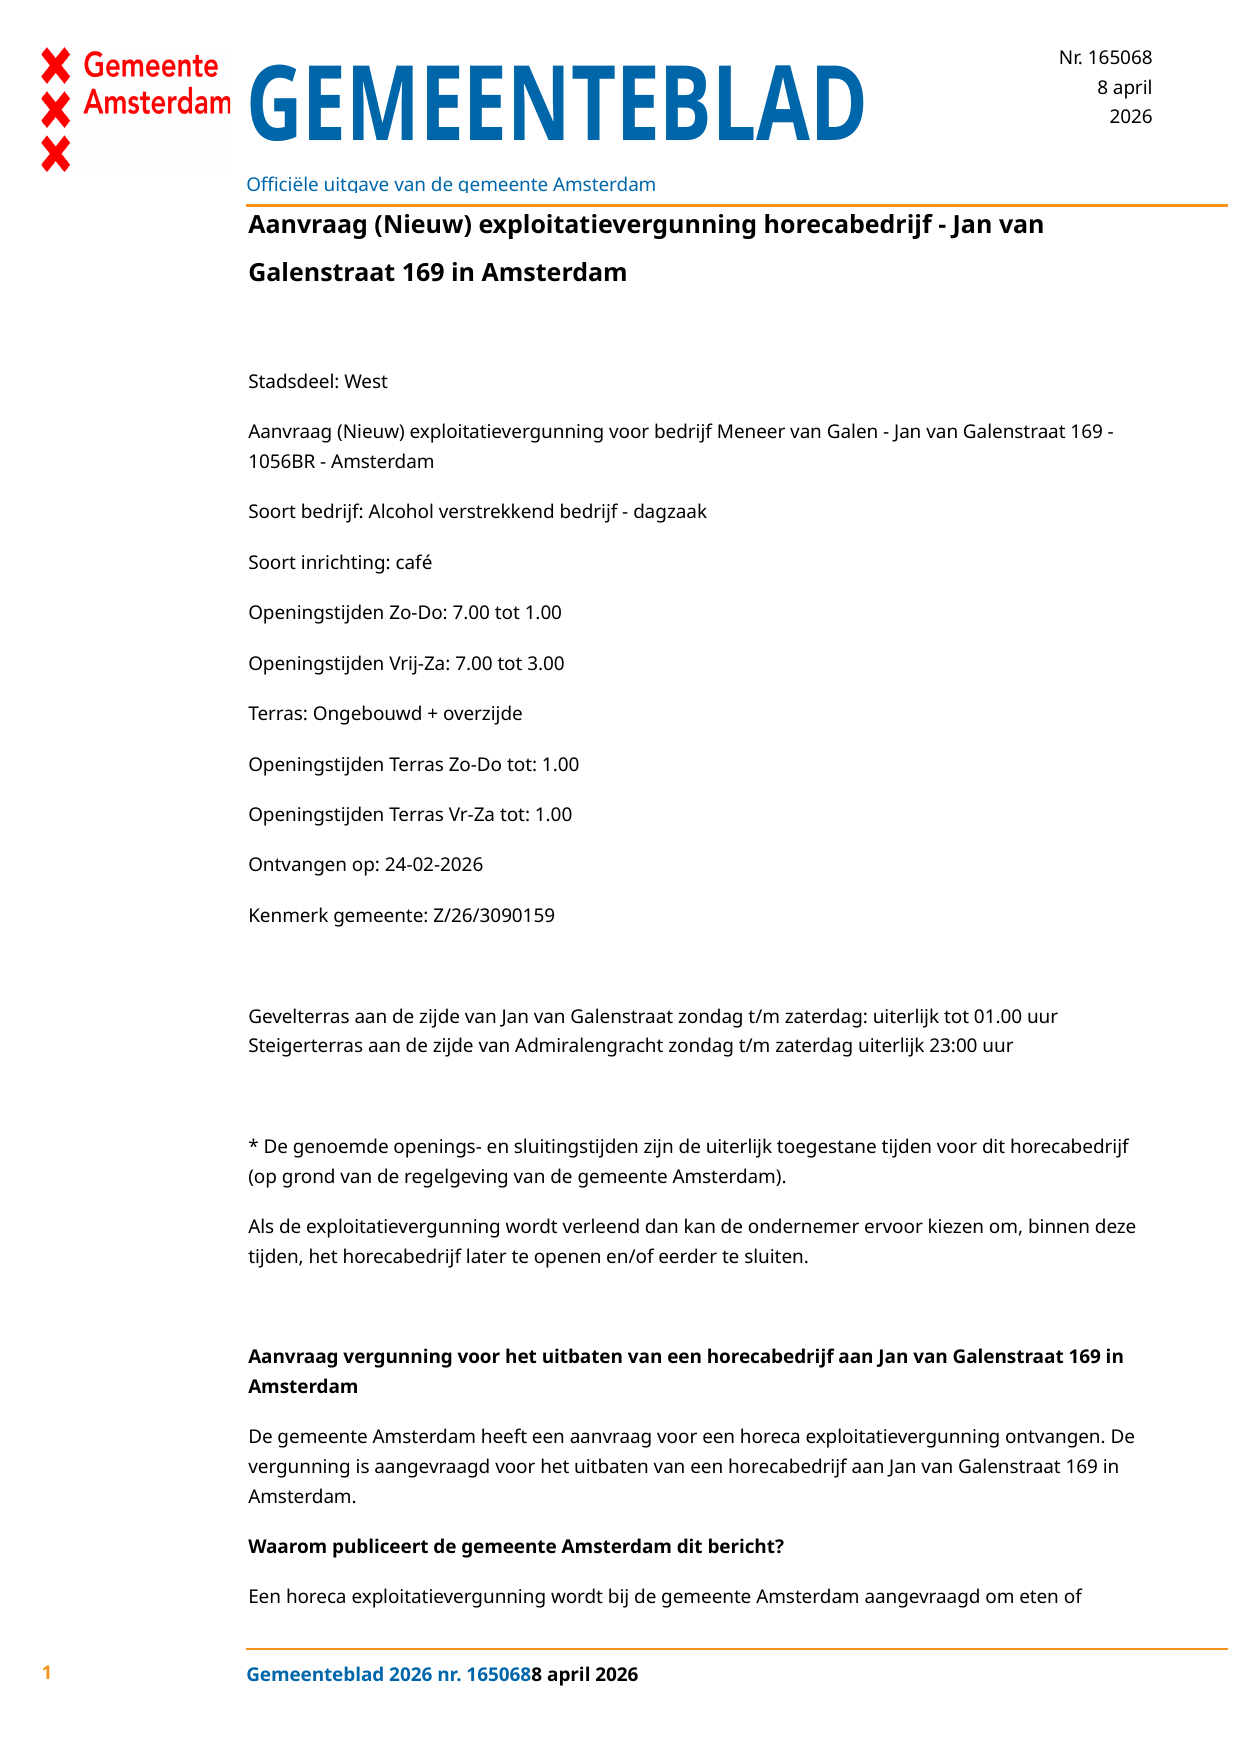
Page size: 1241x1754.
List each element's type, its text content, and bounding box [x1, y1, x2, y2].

picture [41, 47, 231, 172]
text Stadsdeel: West [248, 368, 1152, 394]
text Waarom publiceert de gemeente Amsterdam dit bericht? [248, 1533, 1152, 1559]
text Een horeca exploitatievergunning wordt bij de gemeente Amsterdam aangevraagd om eten of [248, 1584, 1152, 1609]
text Aanvraag (Nieuw) exploitatievergunning voor bedrijf Meneer van Galen - Jan van Galenstraat 169 - 1056BR - Amsterdam [248, 419, 1152, 474]
text Aanvraag (Nieuw) exploitatievergunning horecabedrijf - Jan van Galenstraat 169 in Amsterdam [248, 207, 1152, 288]
text Ontvangen op: 24-02-2026 [248, 852, 1152, 877]
text Als de exploitatievergunning wordt verleend dan kan de ondernemer ervoor kiezen om, binnen deze tijden, het horecabedrijf later te openen en/of eerder te sluiten. [248, 1213, 1152, 1269]
text Soort bedrijf: Alcohol verstrekkend bedrijf - dagzaak [248, 499, 1152, 524]
text Terras: Ongebouwd + overzijde [248, 700, 1152, 726]
text Openingstijden Vrij-Za: 7.00 tot 3.00 [248, 650, 1152, 676]
text De gemeente Amsterdam heeft een aanvraag voor een horeca exploitatievergunning ontvangen. De vergunning is aangevraagd voor het uitbaten van een horecabedrijf aan Jan van Galenstraat 169 in Amsterdam. [248, 1424, 1152, 1509]
text * De genoemde openings- en sluitingstijden zijn de uiterlijk toegestane tijden voor dit horecabedrijf (op grond van de regelgeving van de gemeente Amsterdam). [248, 1133, 1152, 1189]
text Openingstijden Zo-Do: 7.00 tot 1.00 [248, 599, 1152, 625]
text Gevelterras aan de zijde van Jan van Galenstraat zondag t/m zaterdag: uiterlijk tot 01.00 uur Steigerterras aan de zijde van Admiralengracht zondag t/m zaterdag uiterlijk 23:00 uur [248, 1003, 1152, 1058]
text Aanvraag vergunning voor het uitbaten van een horecabedrijf aan Jan van Galenstraat 169 in Amsterdam [248, 1344, 1152, 1399]
text Kenmerk gemeente: Z/26/3090159 [248, 902, 1152, 928]
text Soort inrichting: café [248, 549, 1152, 575]
text Openingstijden Terras Vr-Za tot: 1.00 [248, 801, 1152, 827]
text Openingstijden Terras Zo-Do tot: 1.00 [248, 751, 1152, 777]
